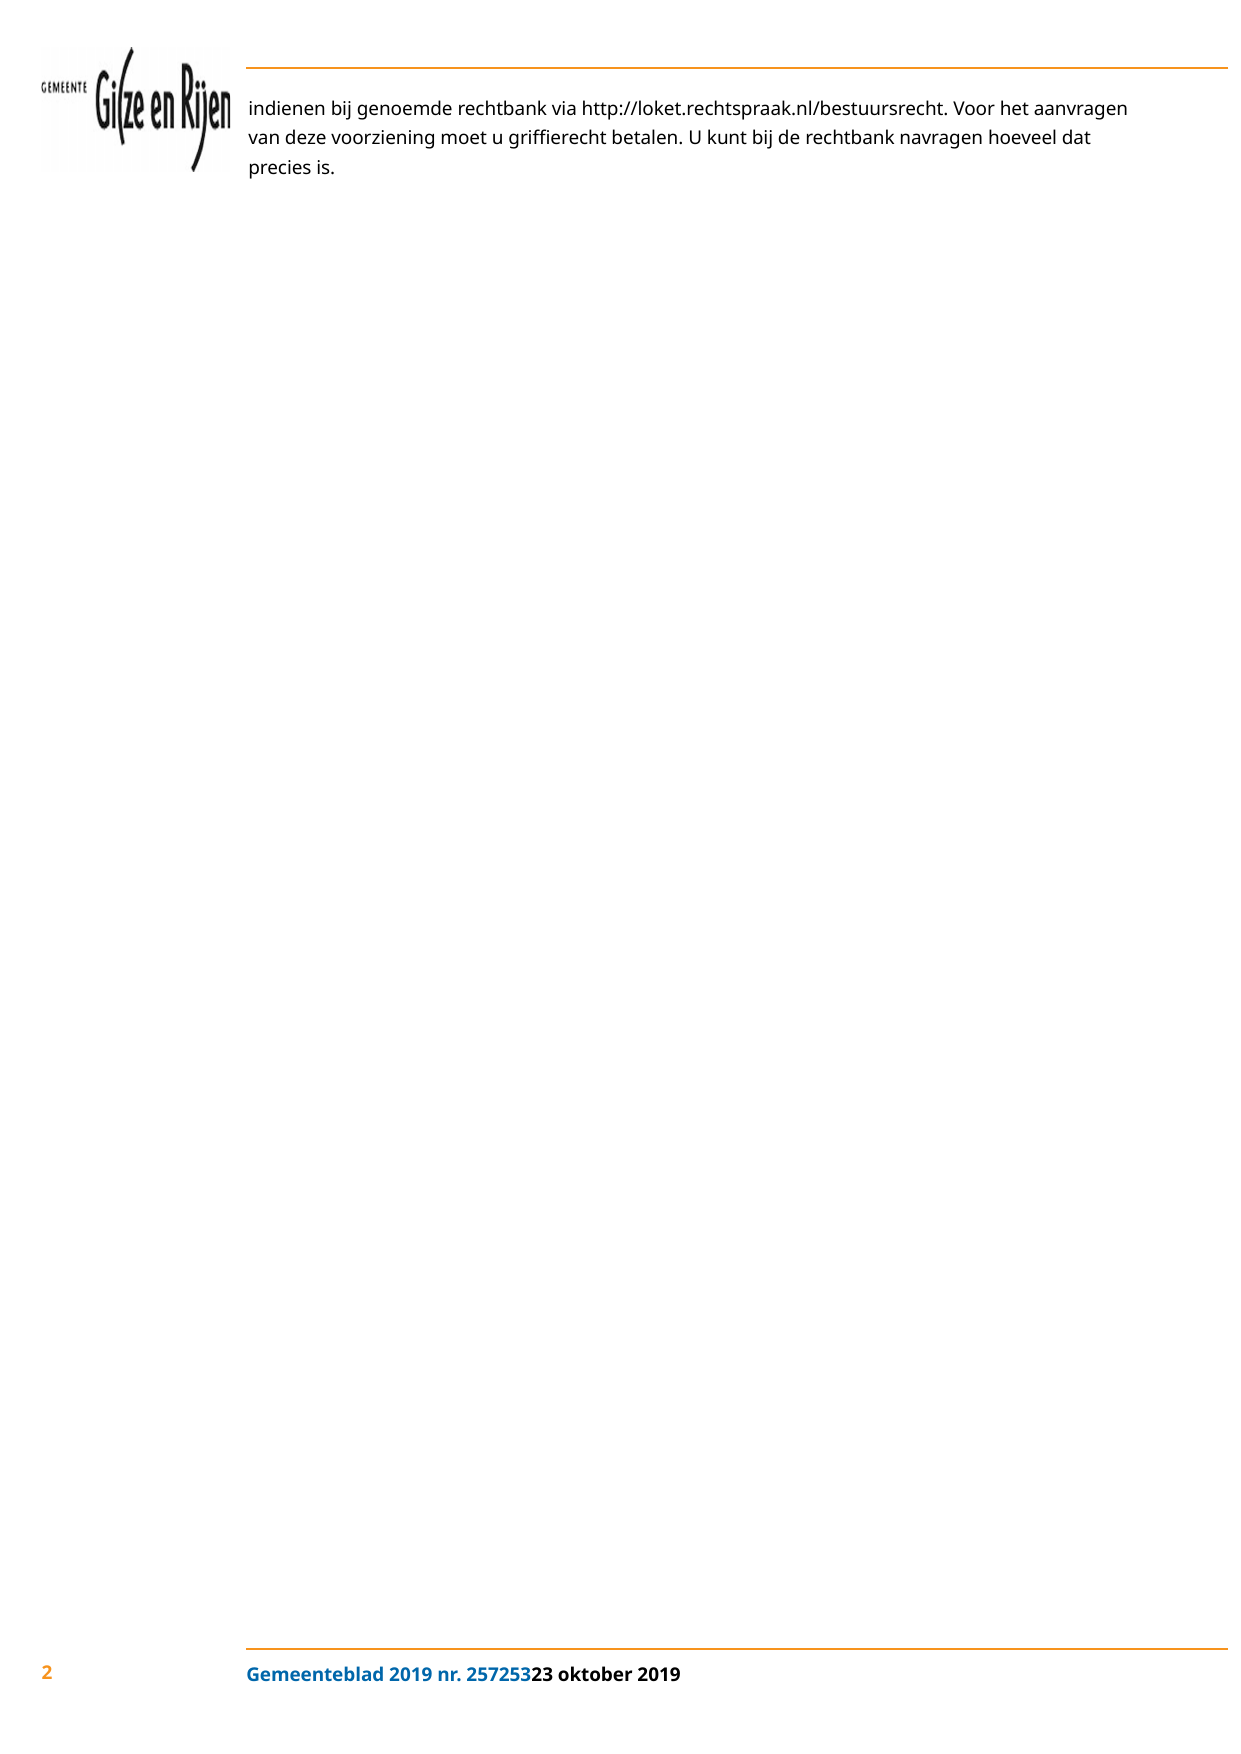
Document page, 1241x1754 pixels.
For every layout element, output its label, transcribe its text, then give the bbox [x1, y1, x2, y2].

text indienen bij genoemde rechtbank via http://loket.rechtspraak.nl/bestuursrecht. Voor het aanvragen van deze voorziening moet u griffierecht betalen. U kunt bij de rechtbank navragen hoeveel dat precies is. [248, 95, 1152, 180]
picture [41, 47, 231, 172]
